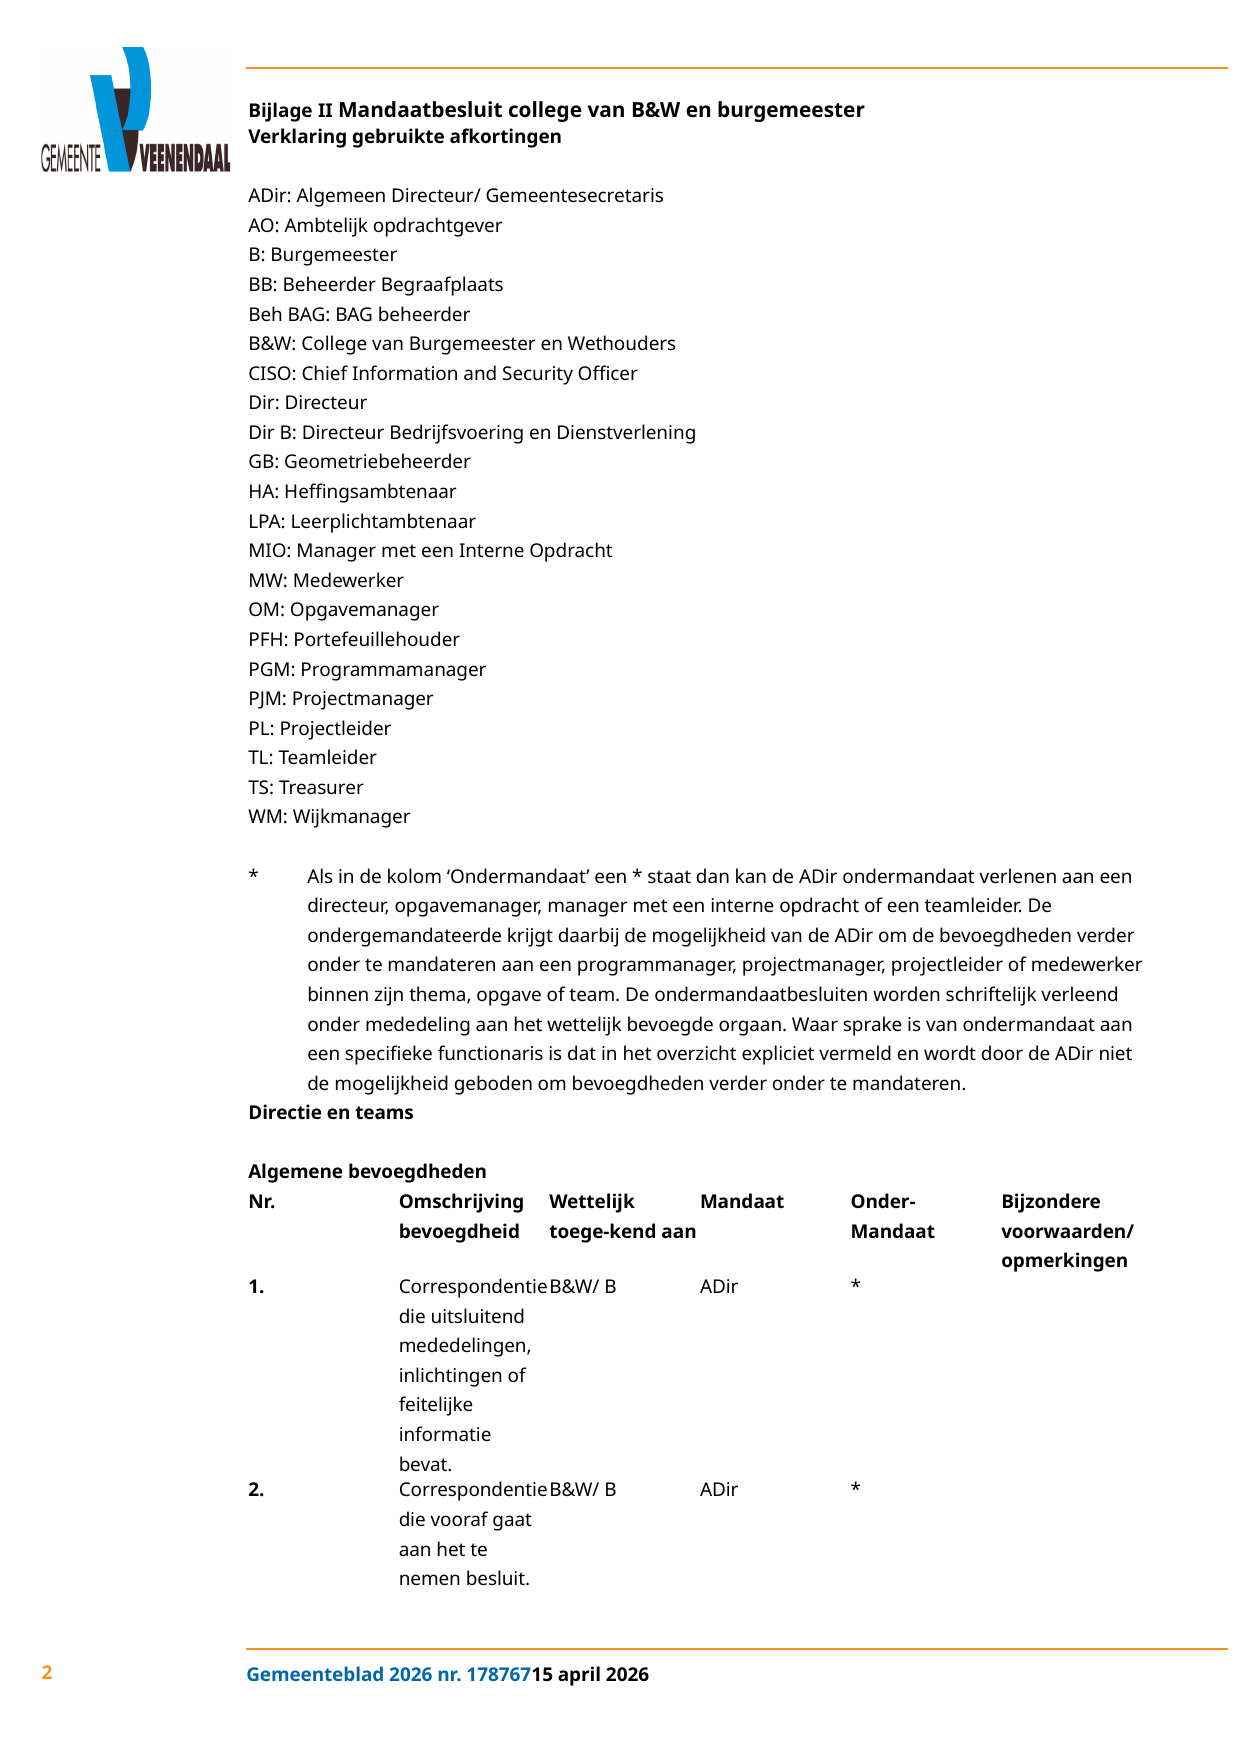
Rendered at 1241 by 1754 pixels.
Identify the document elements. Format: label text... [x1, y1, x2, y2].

text Bijlage II Mandaatbesluit college van B&W en burgemeester [248, 95, 1152, 123]
table_cell Correspondentie die uitsluitend mededelingen, inlichtingen of feitelijke informatie bevat. [399, 1273, 549, 1477]
text OM: Opgavemanager [248, 597, 1152, 622]
picture [123, 47, 231, 172]
table_header Mandaat [700, 1189, 850, 1273]
text BB: Beheerder Begraafplaats [248, 271, 1152, 297]
text Dir B: Directeur Bedrijfsvoering en Dienstverlening [248, 419, 1152, 445]
text TL: Teamleider [248, 744, 1152, 770]
text Dir: Directeur [248, 389, 1152, 415]
text Directie en teams [248, 1099, 1152, 1125]
table_cell * [850, 1477, 1001, 1591]
text PGM: Programmamanager [248, 656, 1152, 682]
text ADir: Algemeen Directeur/ Gemeentesecretaris [248, 182, 1152, 208]
table_header Wettelijk toege-kend aan [549, 1189, 700, 1273]
text GB: Geometriebeheerder [248, 449, 1152, 474]
table_cell B&W/ B [549, 1477, 700, 1591]
text TS: Treasurer [248, 774, 1152, 800]
text Verklaring gebruikte afkortingen [248, 123, 1152, 149]
text PFH: Portefeuillehouder [248, 626, 1152, 652]
text B&W: College van Burgemeester en Wethouders [248, 330, 1152, 356]
table_cell ADir [700, 1273, 850, 1477]
table_cell [1001, 1477, 1152, 1591]
table_header Nr. [248, 1189, 398, 1273]
table_header Bijzondere voorwaarden/ opmerkingen [1001, 1189, 1152, 1273]
text HA: Heffingsambtenaar [248, 478, 1152, 504]
text LPA: Leerplichtambtenaar [248, 508, 1152, 534]
table_cell * [850, 1273, 1001, 1477]
list Als in de kolom ‘Ondermandaat’ een * staat dan kan de ADir ondermandaat verlenen aan een directeur, opgavemanager, manager met een interne opdracht of een teamleider. De ondergemandateerde krijgt daarbij de mogelijkheid van de ADir om de bevoegdheden verder onder te mandateren aan een programmanager, projectmanager, projectleider of medewerker binnen zijn thema, opgave of team. De ondermandaatbesluiten worden schriftelijk verleend onder mededeling aan het wettelijk bevoegde orgaan. Waar sprake is van ondermandaat aan een specifieke functionaris is dat in het overzicht expliciet vermeld en wordt door de ADir niet de mogelijkheid geboden om bevoegdheden verder onder te mandateren. [248, 863, 1152, 1096]
picture [41, 47, 130, 172]
table_cell 1. [248, 1273, 398, 1477]
text PL: Projectleider [248, 715, 1152, 741]
table_header Onder- Mandaat [850, 1189, 1001, 1273]
table_cell 2. [248, 1477, 398, 1591]
text Beh BAG: BAG beheerder [248, 301, 1152, 327]
table_cell ADir [700, 1477, 850, 1591]
text AO: Ambtelijk opdrachtgever [248, 212, 1152, 238]
table_cell B&W/ B [549, 1273, 700, 1477]
text B: Burgemeester [248, 242, 1152, 267]
text CISO: Chief Information and Security Officer [248, 360, 1152, 386]
text MW: Medewerker [248, 567, 1152, 593]
text WM: Wijkmanager [248, 804, 1152, 829]
text Algemene bevoegdheden [248, 1159, 1152, 1184]
table_header Omschrijving bevoegdheid [399, 1189, 549, 1273]
table_cell [1001, 1273, 1152, 1477]
text PJM: Projectmanager [248, 685, 1152, 711]
table_cell Correspondentie die vooraf gaat aan het te nemen besluit. [399, 1477, 549, 1591]
text MIO: Manager met een Interne Opdracht [248, 537, 1152, 563]
